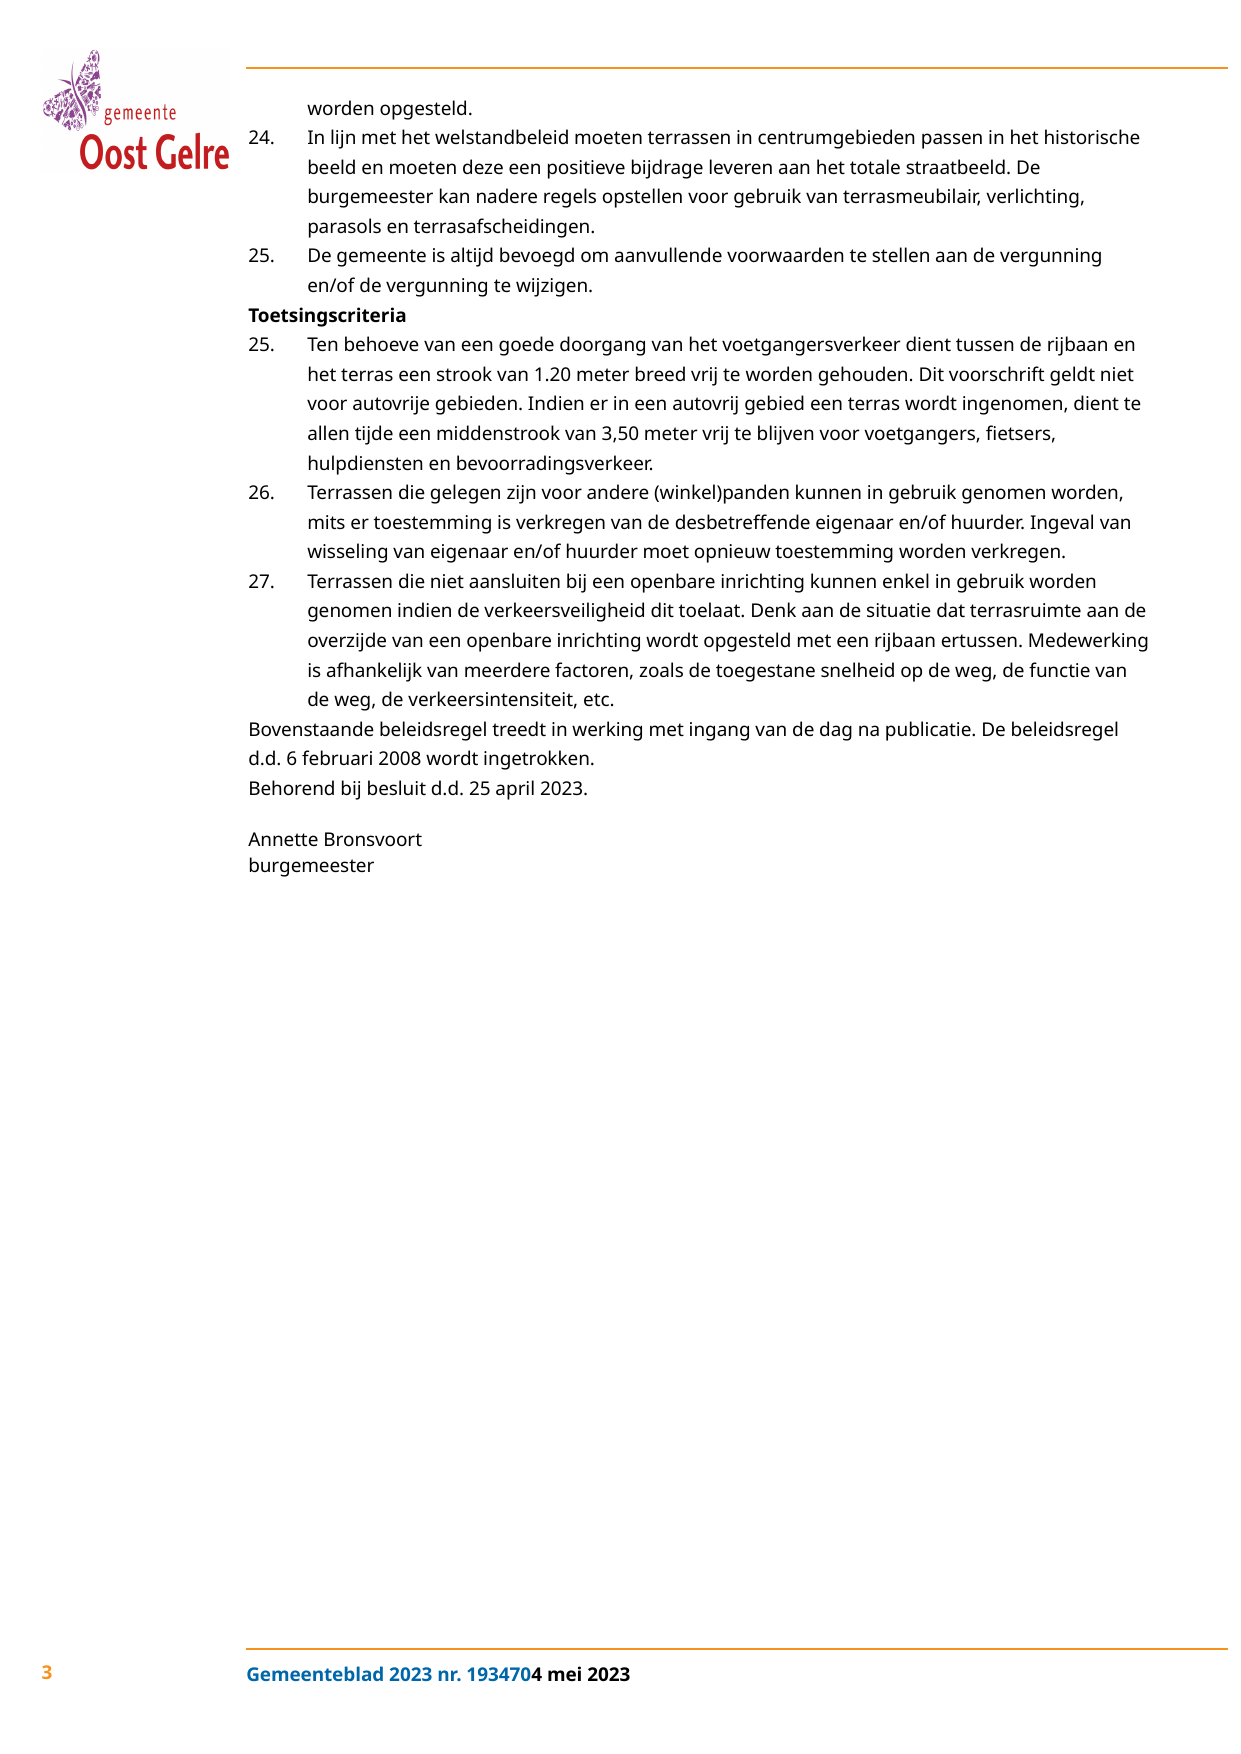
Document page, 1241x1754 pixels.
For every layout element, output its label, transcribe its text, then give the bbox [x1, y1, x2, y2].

list Ten behoeve van een goede doorgang van het voetgangersverkeer dient tussen de rijbaan en het terras een strook van 1.20 meter breed vrij te worden gehouden. Dit voorschrift geldt niet voor autovrije gebieden. Indien er in een autovrij gebied een terras wordt ingenomen, dient te allen tijde een middenstrook van 3,50 meter vrij te blijven voor voetgangers, fietsers, hulpdiensten en bevoorradingsverkeer. [248, 331, 1152, 476]
text Toetsingscriteria [248, 302, 1152, 328]
list Terrassen die gelegen zijn voor andere (winkel)panden kunnen in gebruik genomen worden, mits er toestemming is verkregen van de desbetreffende eigenaar en/of huurder. Ingeval van wisseling van eigenaar en/of huurder moet opnieuw toestemming worden verkregen. [248, 479, 1152, 564]
text Bovenstaande beleidsregel treedt in werking met ingang van de dag na publicatie. De beleidsregel d.d. 6 februari 2008 wordt ingetrokken. [248, 716, 1152, 771]
picture [41, 47, 231, 172]
text burgemeester [248, 852, 1152, 878]
text Behorend bij besluit d.d. 25 april 2023. [248, 775, 1152, 801]
list Terrassen die niet aansluiten bij een openbare inrichting kunnen enkel in gebruik worden genomen indien de verkeersveiligheid dit toelaat. Denk aan de situatie dat terrasruimte aan de overzijde van een openbare inrichting wordt opgesteld met een rijbaan ertussen. Medewerking is afhankelijk van meerdere factoren, zoals de toegestane snelheid op de weg, de functie van de weg, de verkeersintensiteit, etc. [248, 568, 1152, 712]
list In lijn met het welstandbeleid moeten terrassen in centrumgebieden passen in het historische beeld en moeten deze een positieve bijdrage leveren aan het totale straatbeeld. De burgemeester kan nadere regels opstellen voor gebruik van terrasmeubilair, verlichting, parasols en terrasafscheidingen. [248, 124, 1152, 239]
list worden opgesteld. [248, 95, 1152, 121]
text Annette Bronsvoort [248, 827, 1152, 852]
list De gemeente is altijd bevoegd om aanvullende voorwaarden te stellen aan de vergunning en/of de vergunning te wijzigen. [248, 243, 1152, 298]
